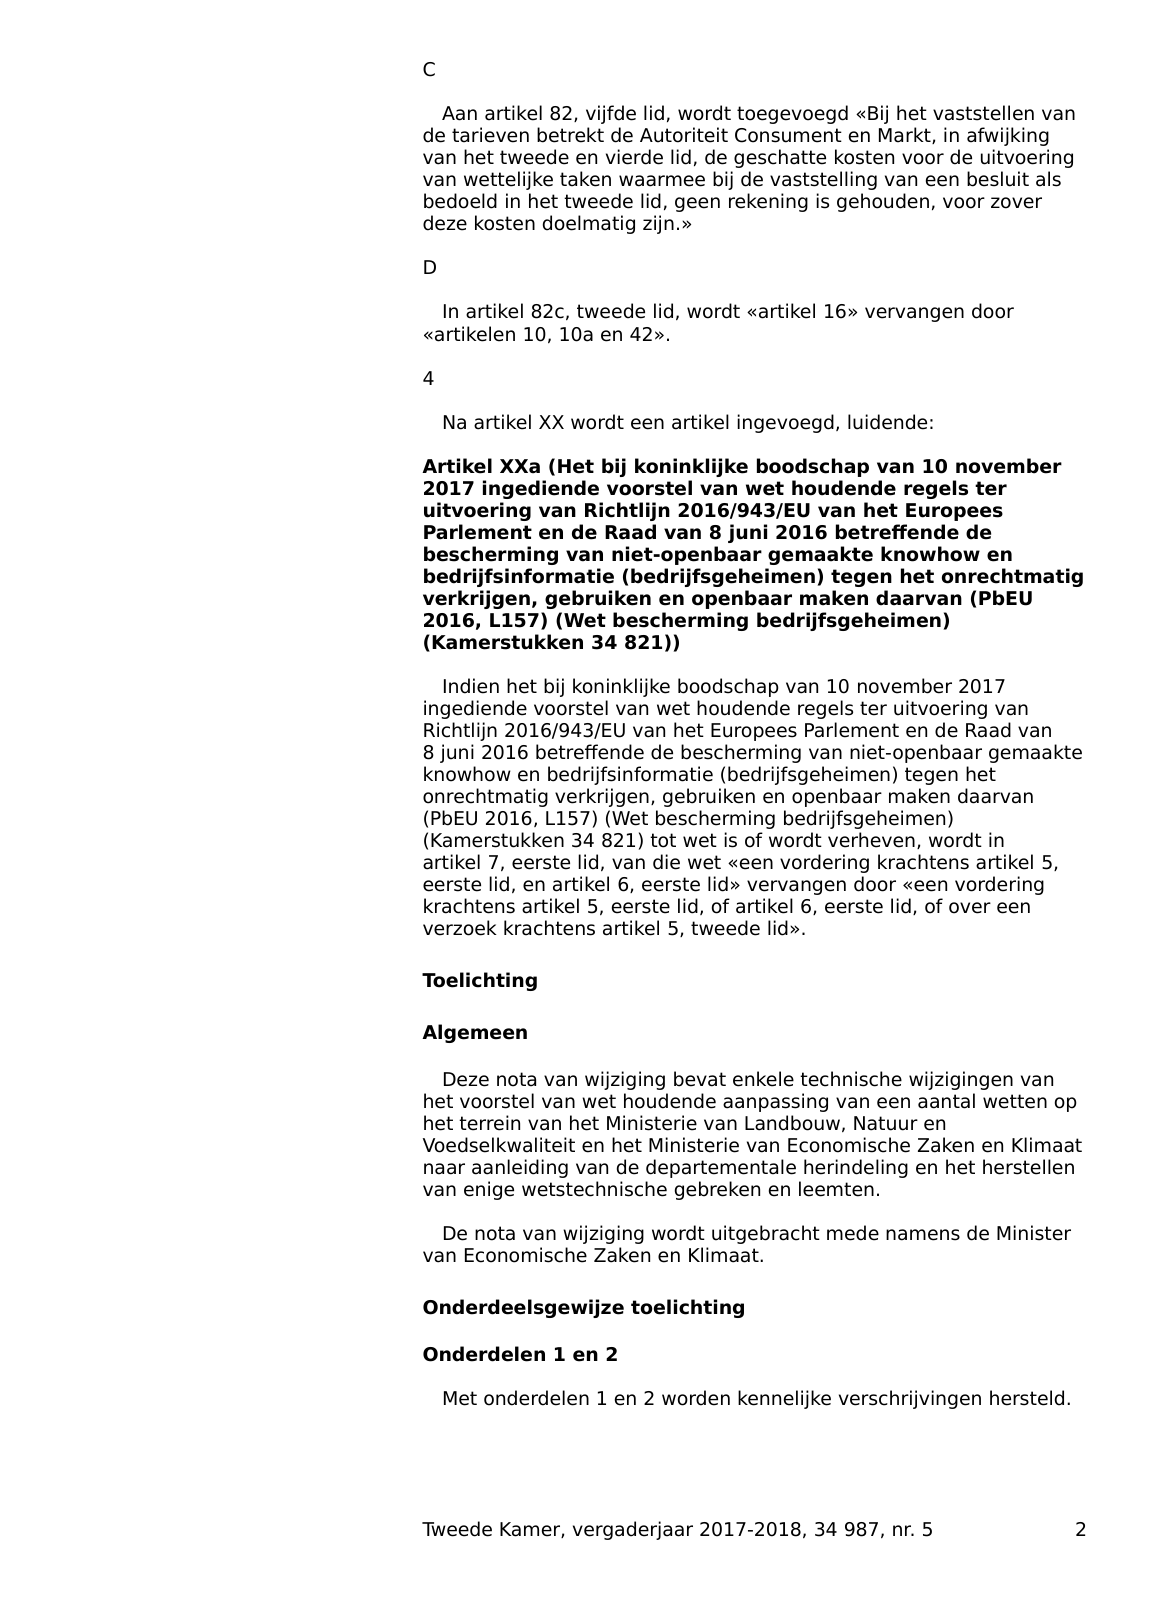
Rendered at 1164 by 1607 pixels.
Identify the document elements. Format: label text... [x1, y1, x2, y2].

text Na artikel XX wordt een artikel ingevoegd, luidende: [422, 412, 1087, 434]
text De nota van wijziging wordt uitgebracht mede namens de Minister van Economische Zaken en Klimaat. [422, 1223, 1087, 1267]
subtitle 4 [422, 368, 1087, 389]
subtitle D [422, 257, 1087, 279]
subtitle Toelichting [422, 970, 1087, 992]
subtitle C [422, 59, 1087, 81]
subtitle Onderdelen 1 en 2 [422, 1344, 1087, 1366]
text Aan artikel 82, vijfde lid, wordt toegevoegd «Bij het vaststellen van de tarieven betrekt de Autoriteit Consument en Markt, in afwijking van het tweede en vierde lid, de geschatte kosten voor de uitvoering van wettelijke taken waarmee bij de vaststelling van een besluit als bedoeld in het tweede lid, geen rekening is gehouden, voor zover deze kosten doelmatig zijn.» [422, 103, 1087, 235]
text Met onderdelen 1 en 2 worden kennelijke verschrijvingen hersteld. [422, 1388, 1087, 1410]
subtitle Algemeen [422, 1022, 1087, 1044]
subtitle Artikel XXa (Het bij koninklijke boodschap van 10 november 2017 ingediende voorstel van wet houdende regels ter uitvoering van Richtlijn 2016/943/EU van het Europees Parlement en de Raad van 8 juni 2016 betreffende de bescherming van niet-openbaar gemaakte knowhow en bedrijfsinformatie (bedrijfsgeheimen) tegen het onrechtmatig verkrijgen, gebruiken en openbaar maken daarvan (PbEU 2016, L157) (Wet bescherming bedrijfsgeheimen) (Kamerstukken 34 821)) [422, 456, 1087, 654]
text Indien het bij koninklijke boodschap van 10 november 2017 ingediende voorstel van wet houdende regels ter uitvoering van Richtlijn 2016/943/EU van het Europees Parlement en de Raad van 8 juni 2016 betreffende de bescherming van niet-openbaar gemaakte knowhow en bedrijfsinformatie (bedrijfsgeheimen) tegen het onrechtmatig verkrijgen, gebruiken en openbaar maken daarvan (PbEU 2016, L157) (Wet bescherming bedrijfsgeheimen) (Kamerstukken 34 821) tot wet is of wordt verheven, wordt in artikel 7, eerste lid, van die wet «een vordering krachtens artikel 5, eerste lid, en artikel 6, eerste lid» vervangen door «een vordering krachtens artikel 5, eerste lid, of artikel 6, eerste lid, of over een verzoek krachtens artikel 5, tweede lid». [422, 676, 1087, 940]
text Deze nota van wijziging bevat enkele technische wijzigingen van het voorstel van wet houdende aanpassing van een aantal wetten op het terrein van het Ministerie van Landbouw, Natuur en Voedselkwaliteit en het Ministerie van Economische Zaken en Klimaat naar aanleiding van de departementale herindeling en het herstellen van enige wetstechnische gebreken en leemten. [422, 1069, 1087, 1201]
subtitle Onderdeelsgewijze toelichting [422, 1297, 1087, 1319]
text In artikel 82c, tweede lid, wordt «artikel 16» vervangen door «artikelen 10, 10a en 42». [422, 301, 1087, 345]
